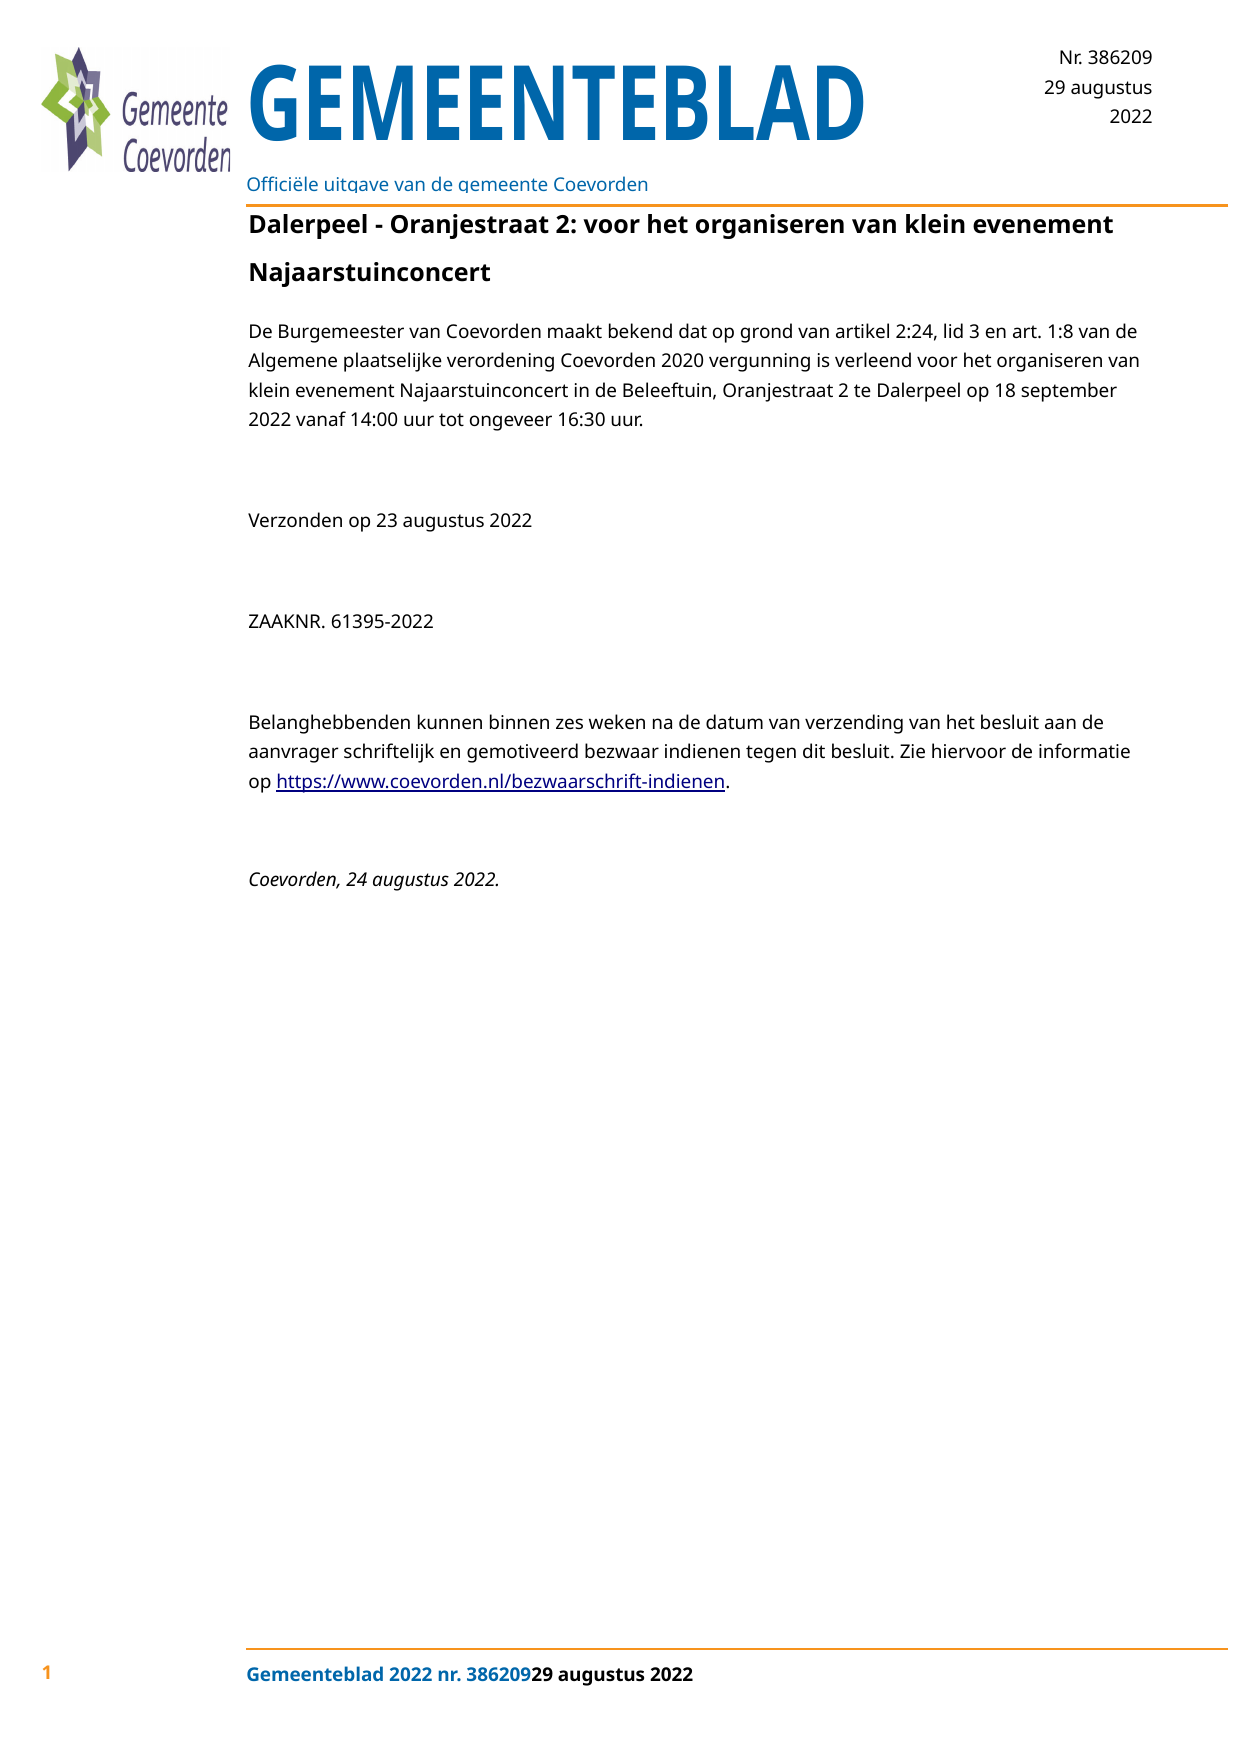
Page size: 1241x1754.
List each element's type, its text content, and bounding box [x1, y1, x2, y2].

text Belanghebbenden kunnen binnen zes weken na de datum van verzending van het besluit aan de aanvrager schriftelijk en gemotiveerd bezwaar indienen tegen dit besluit. Zie hiervoor de informatie op https://www.coevorden.nl/bezwaarschrift-indienen. [248, 709, 1152, 794]
text Verzonden op 23 augustus 2022 [248, 507, 1152, 533]
text ZAAKNR. 61395-2022 [248, 608, 1152, 634]
text Dalerpeel - Oranjestraat 2: voor het organiseren van klein evenement Najaarstuinconcert [248, 207, 1152, 288]
text Coevorden, 24 augustus 2022. [248, 867, 1152, 892]
text De Burgemeester van Coevorden maakt bekend dat op grond van artikel 2:24, lid 3 en art. 1:8 van de Algemene plaatselijke verordening Coevorden 2020 vergunning is verleend voor het organiseren van klein evenement Najaarstuinconcert in de Beleeftuin, Oranjestraat 2 te Dalerpeel op 18 september 2022 vanaf 14:00 uur tot ongeveer 16:30 uur. [248, 318, 1152, 432]
picture [41, 47, 231, 172]
